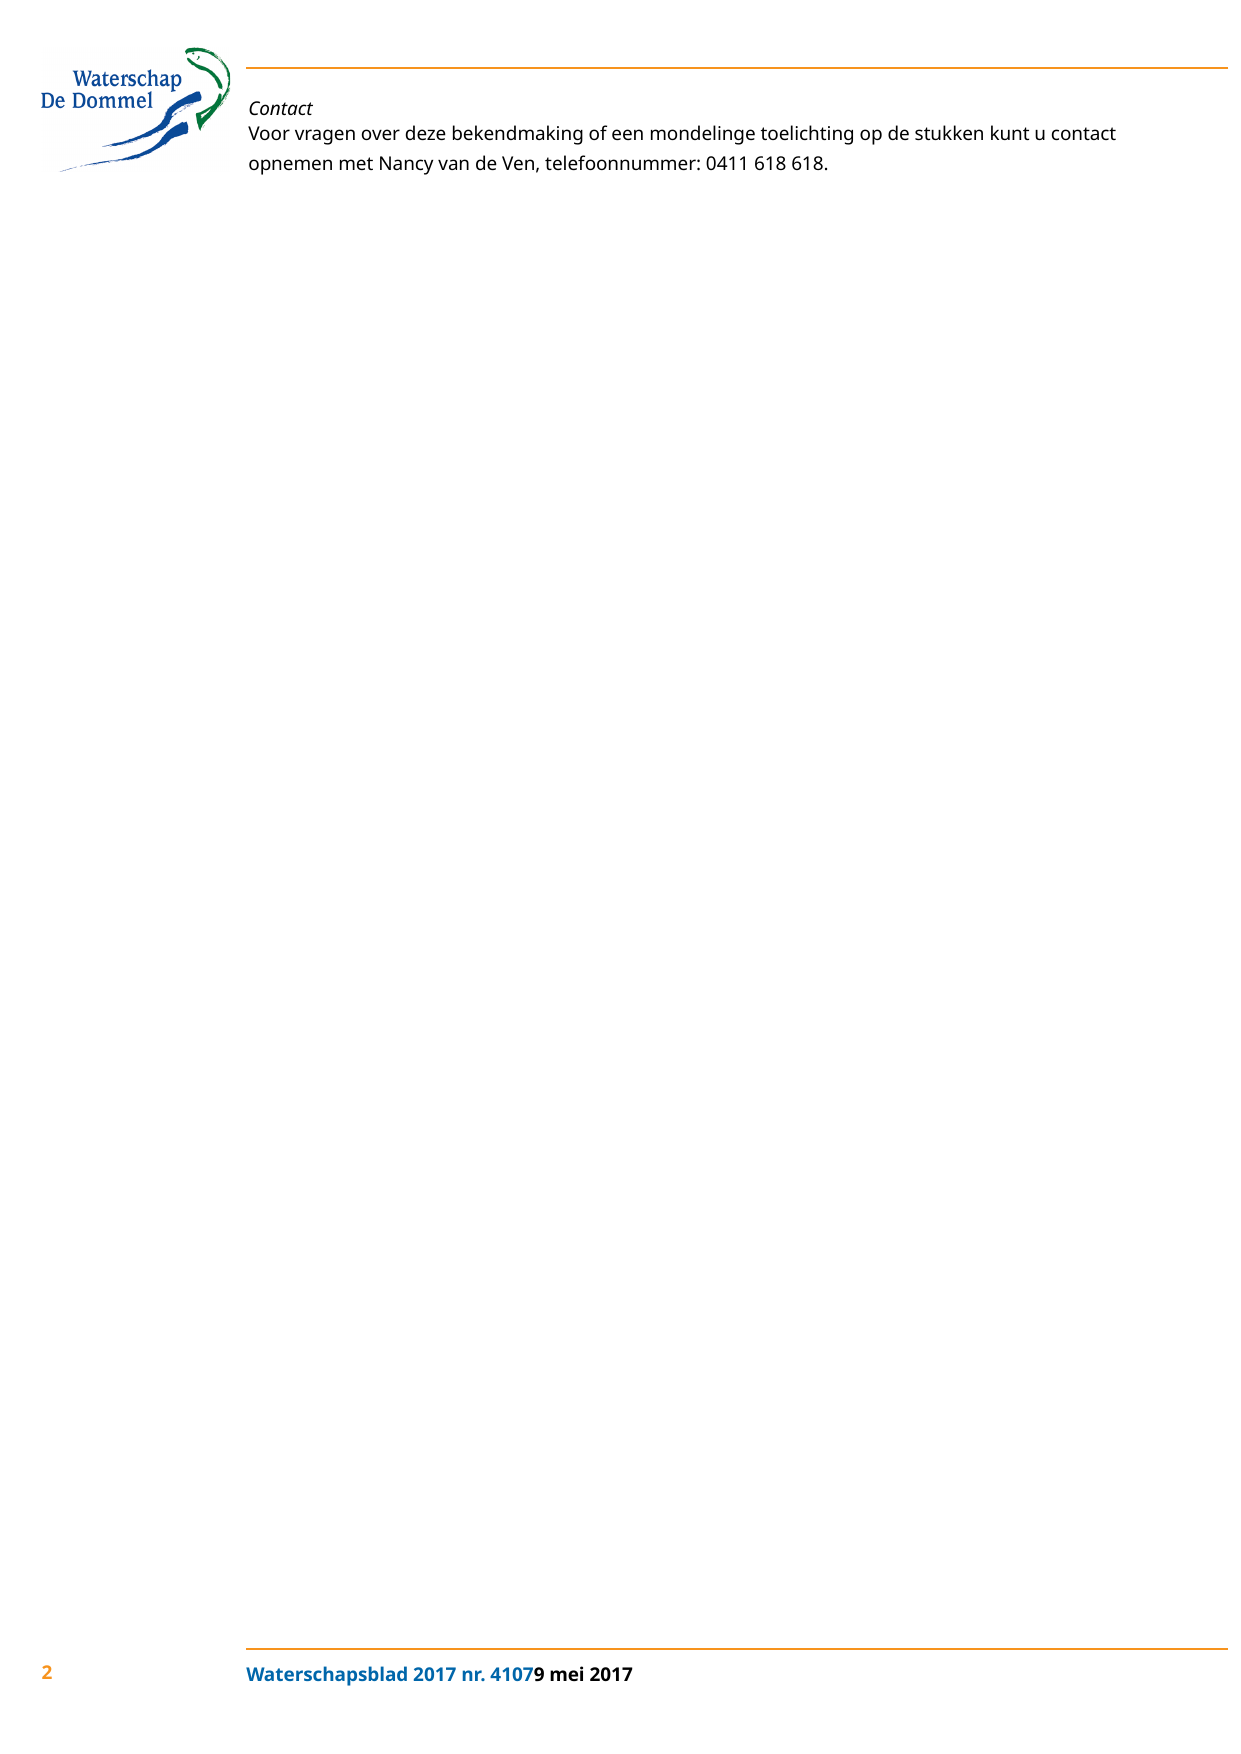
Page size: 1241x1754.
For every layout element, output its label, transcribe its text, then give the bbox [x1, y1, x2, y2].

text Contact [248, 95, 1152, 121]
text Voor vragen over deze bekendmaking of een mondelinge toelichting op de stukken kunt u contact opnemen met Nancy van de Ven, telefoonnummer: 0411 618 618. [248, 121, 1152, 176]
picture [41, 47, 231, 172]
